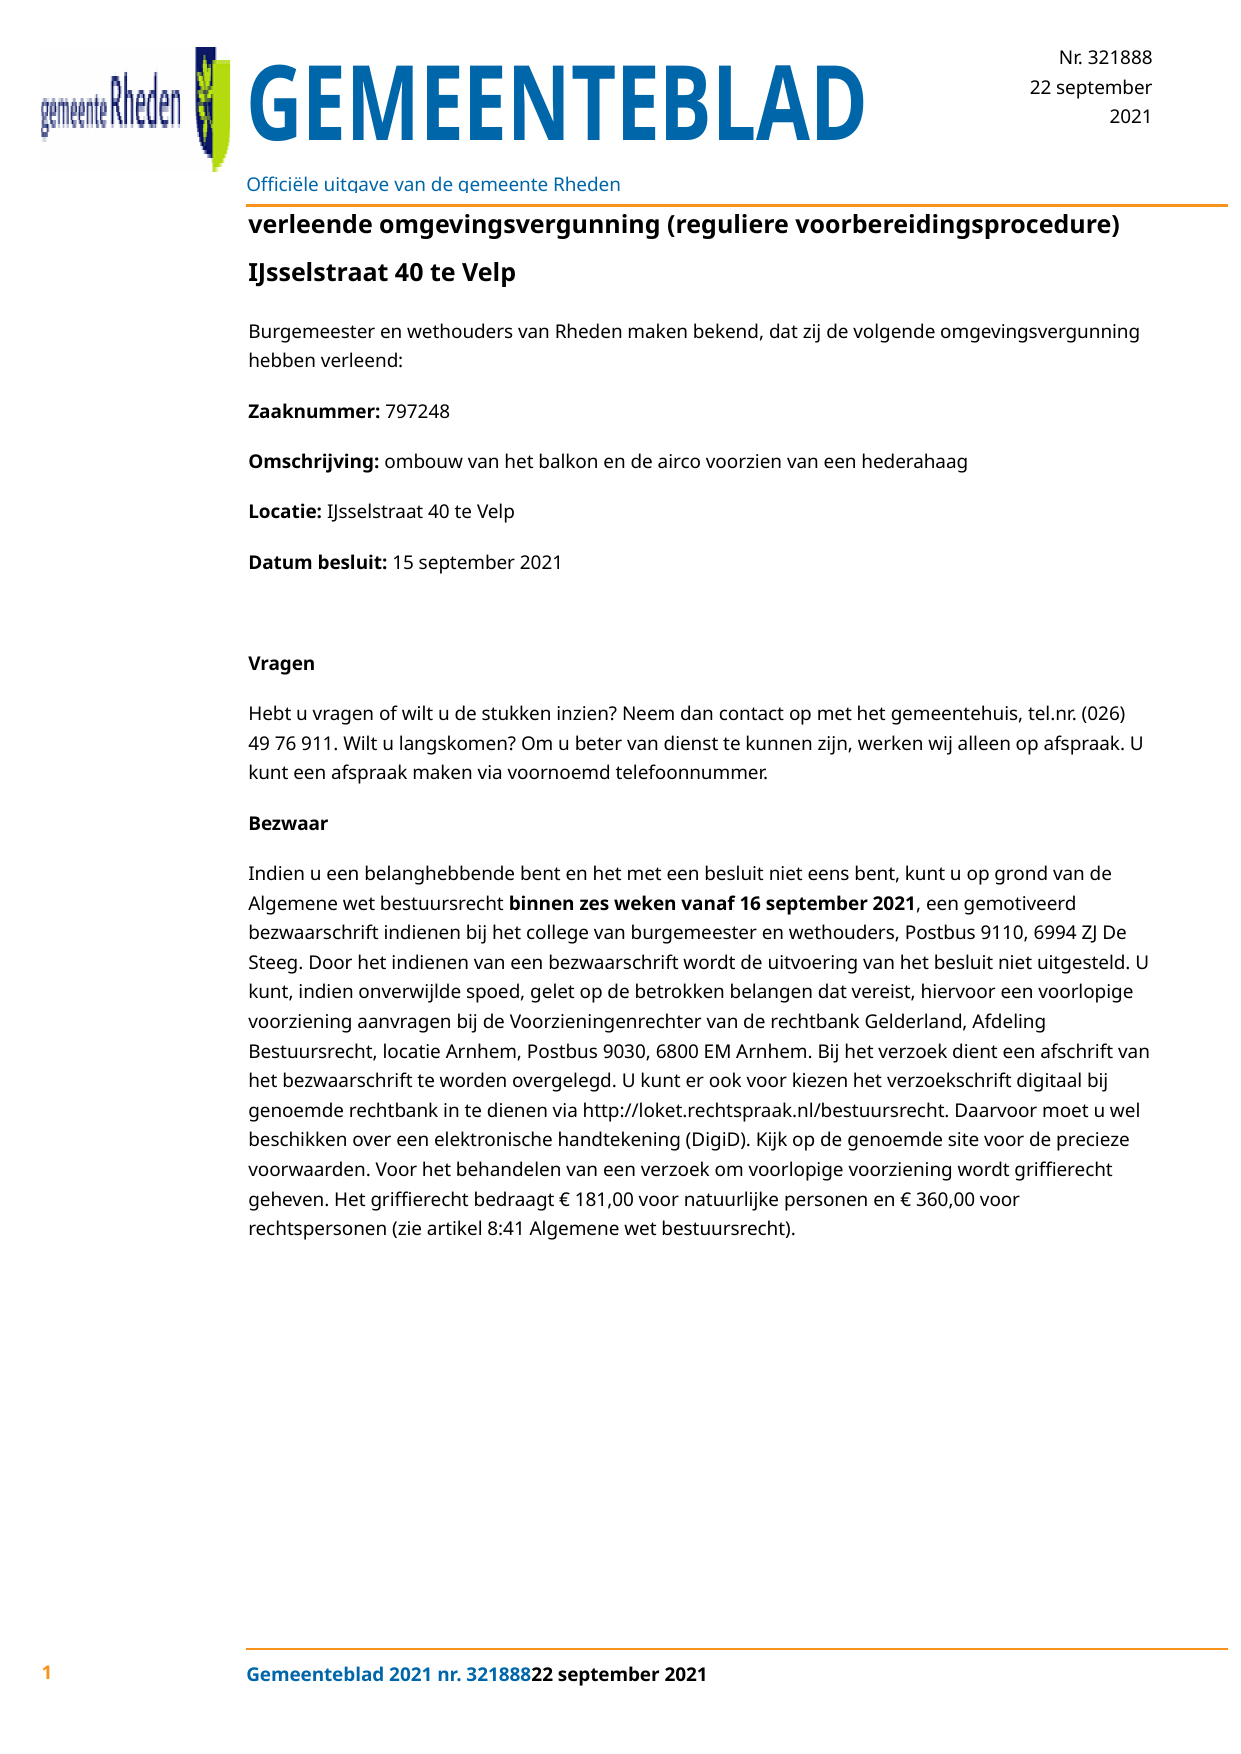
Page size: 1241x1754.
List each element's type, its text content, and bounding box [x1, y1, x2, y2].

text Hebt u vragen of wilt u de stukken inzien? Neem dan contact op met het gemeentehuis, tel.nr. (026) 49 76 911. Wilt u langskomen? Om u beter van dienst te kunnen zijn, werken wij alleen op afspraak. U kunt een afspraak maken via voornoemd telefoonnummer. [248, 700, 1152, 785]
text Vragen [248, 650, 1152, 676]
text Indien u een belanghebbende bent en het met een besluit niet eens bent, kunt u op grond van de Algemene wet bestuursrecht binnen zes weken vanaf 16 september 2021, een gemotiveerd bezwaarschrift indienen bij het college van burgemeester en wethouders, Postbus 9110, 6994 ZJ De Steeg. Door het indienen van een bezwaarschrift wordt de uitvoering van het besluit niet uitgesteld. U kunt, indien onverwijlde spoed, gelet op de betrokken belangen dat vereist, hiervoor een voorlopige voorziening aanvragen bij de Voorzieningenrechter van de rechtbank Gelderland, Afdeling Bestuursrecht, locatie Arnhem, Postbus 9030, 6800 EM Arnhem. Bij het verzoek dient een afschrift van het bezwaarschrift te worden overgelegd. U kunt er ook voor kiezen het verzoekschrift digitaal bij genoemde rechtbank in te dienen via http://loket.rechtspraak.nl/bestuursrecht. Daarvoor moet u wel beschikken over een elektronische handtekening (DigiD). Kijk op de genoemde site voor de precieze voorwaarden. Voor het behandelen van een verzoek om voorlopige voorziening wordt griffierecht geheven. Het griffierecht bedraagt € 181,00 voor natuurlijke personen en € 360,00 voor rechtspersonen (zie artikel 8:41 Algemene wet bestuursrecht). [248, 860, 1152, 1241]
text Omschrijving: ombouw van het balkon en de airco voorzien van een hederahaag [248, 448, 1152, 474]
text Burgemeester en wethouders van Rheden maken bekend, dat zij de volgende omgevingsvergunning hebben verleend: [248, 318, 1152, 373]
text Locatie: IJsselstraat 40 te Velp [248, 499, 1152, 524]
text Datum besluit: 15 september 2021 [248, 549, 1152, 575]
text verleende omgevingsvergunning (reguliere voorbereidingsprocedure) IJsselstraat 40 te Velp [248, 207, 1152, 288]
picture [41, 47, 231, 172]
text Bezwaar [248, 810, 1152, 836]
text Zaaknummer: 797248 [248, 398, 1152, 424]
